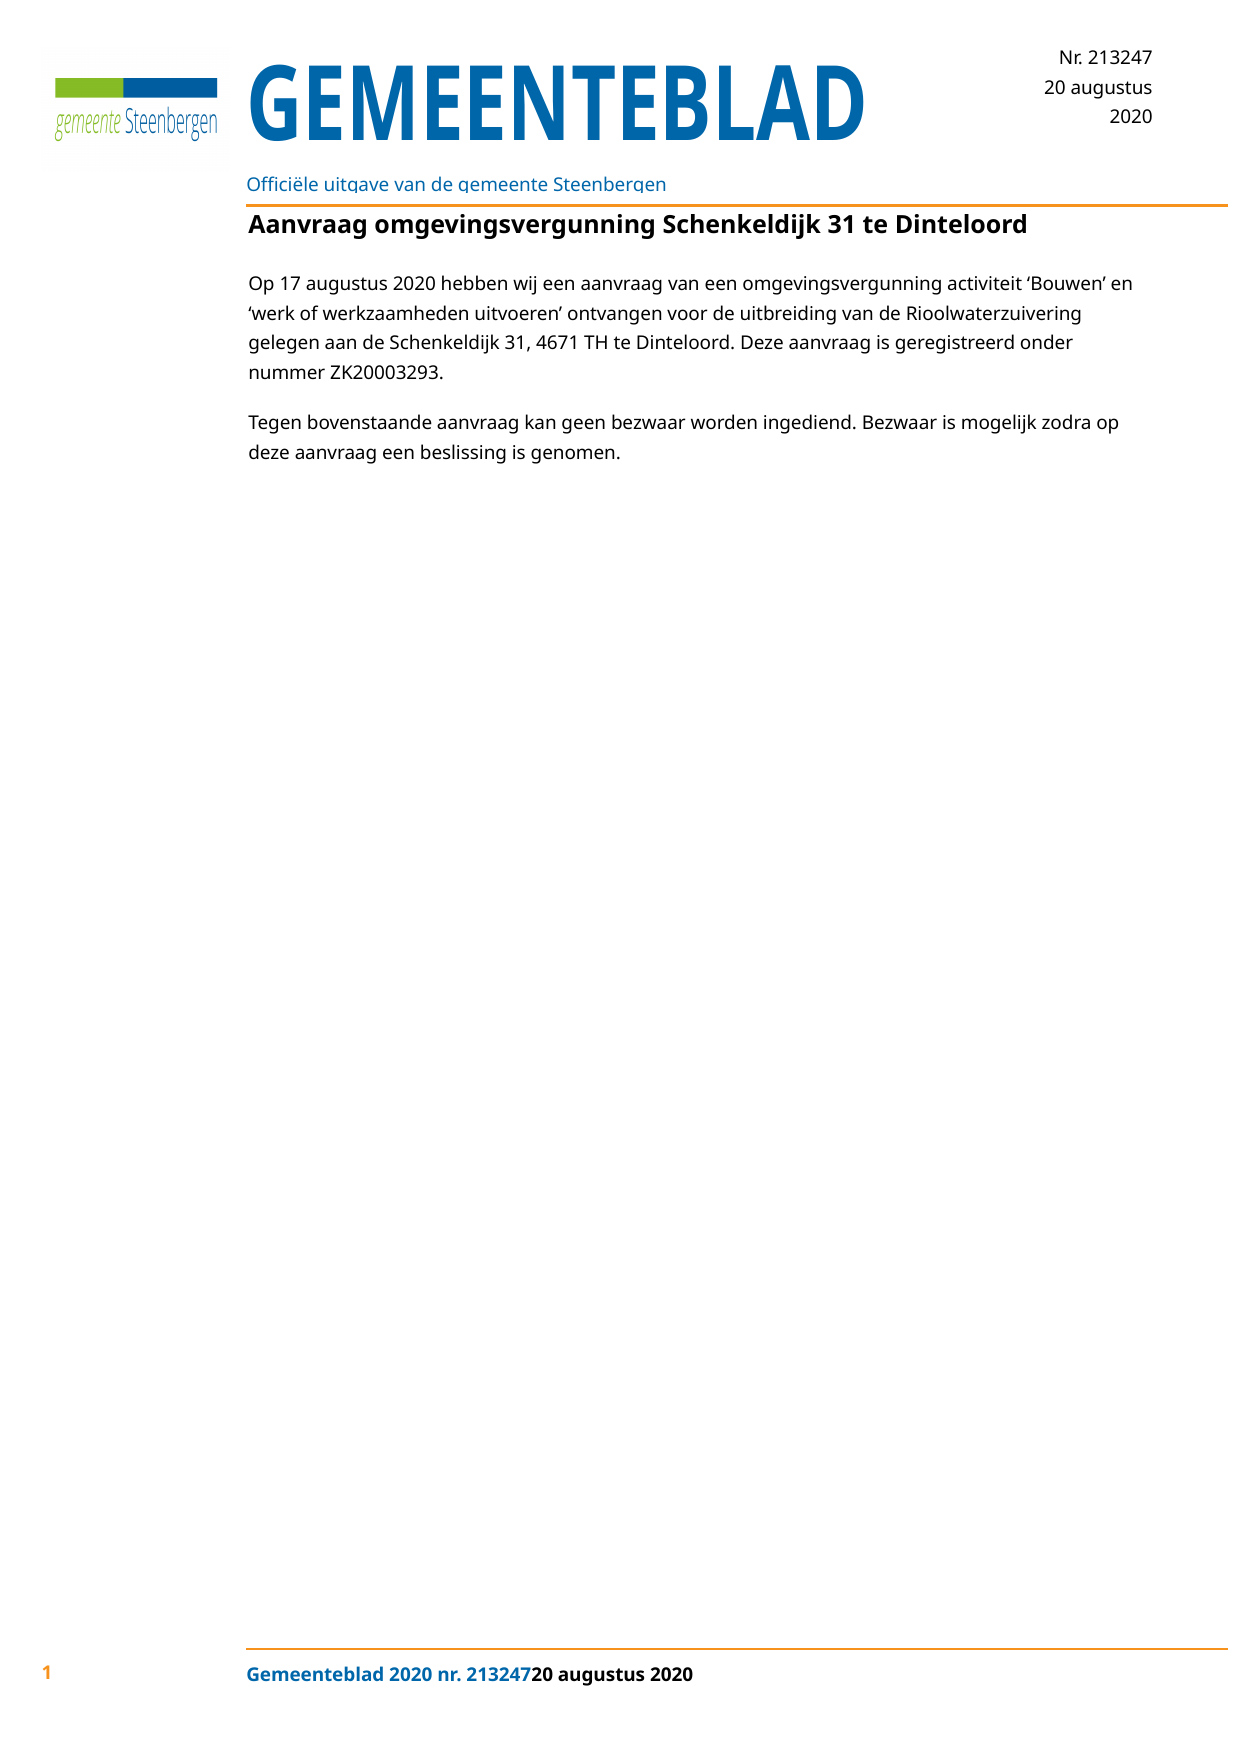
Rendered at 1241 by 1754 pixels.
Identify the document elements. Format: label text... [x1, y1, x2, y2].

text Tegen bovenstaande aanvraag kan geen bezwaar worden ingediend. Bezwaar is mogelijk zodra op deze aanvraag een beslissing is genomen. [248, 409, 1152, 465]
text Aanvraag omgevingsvergunning Schenkeldijk 31 te Dinteloord [248, 207, 1152, 241]
picture [41, 47, 231, 172]
text Op 17 augustus 2020 hebben wij een aanvraag van een omgevingsvergunning activiteit ‘Bouwen’ en ‘werk of werkzaamheden uitvoeren’ ontvangen voor de uitbreiding van de Rioolwaterzuivering gelegen aan de Schenkeldijk 31, 4671 TH te Dinteloord. Deze aanvraag is geregistreerd onder nummer ZK20003293. [248, 270, 1152, 385]
